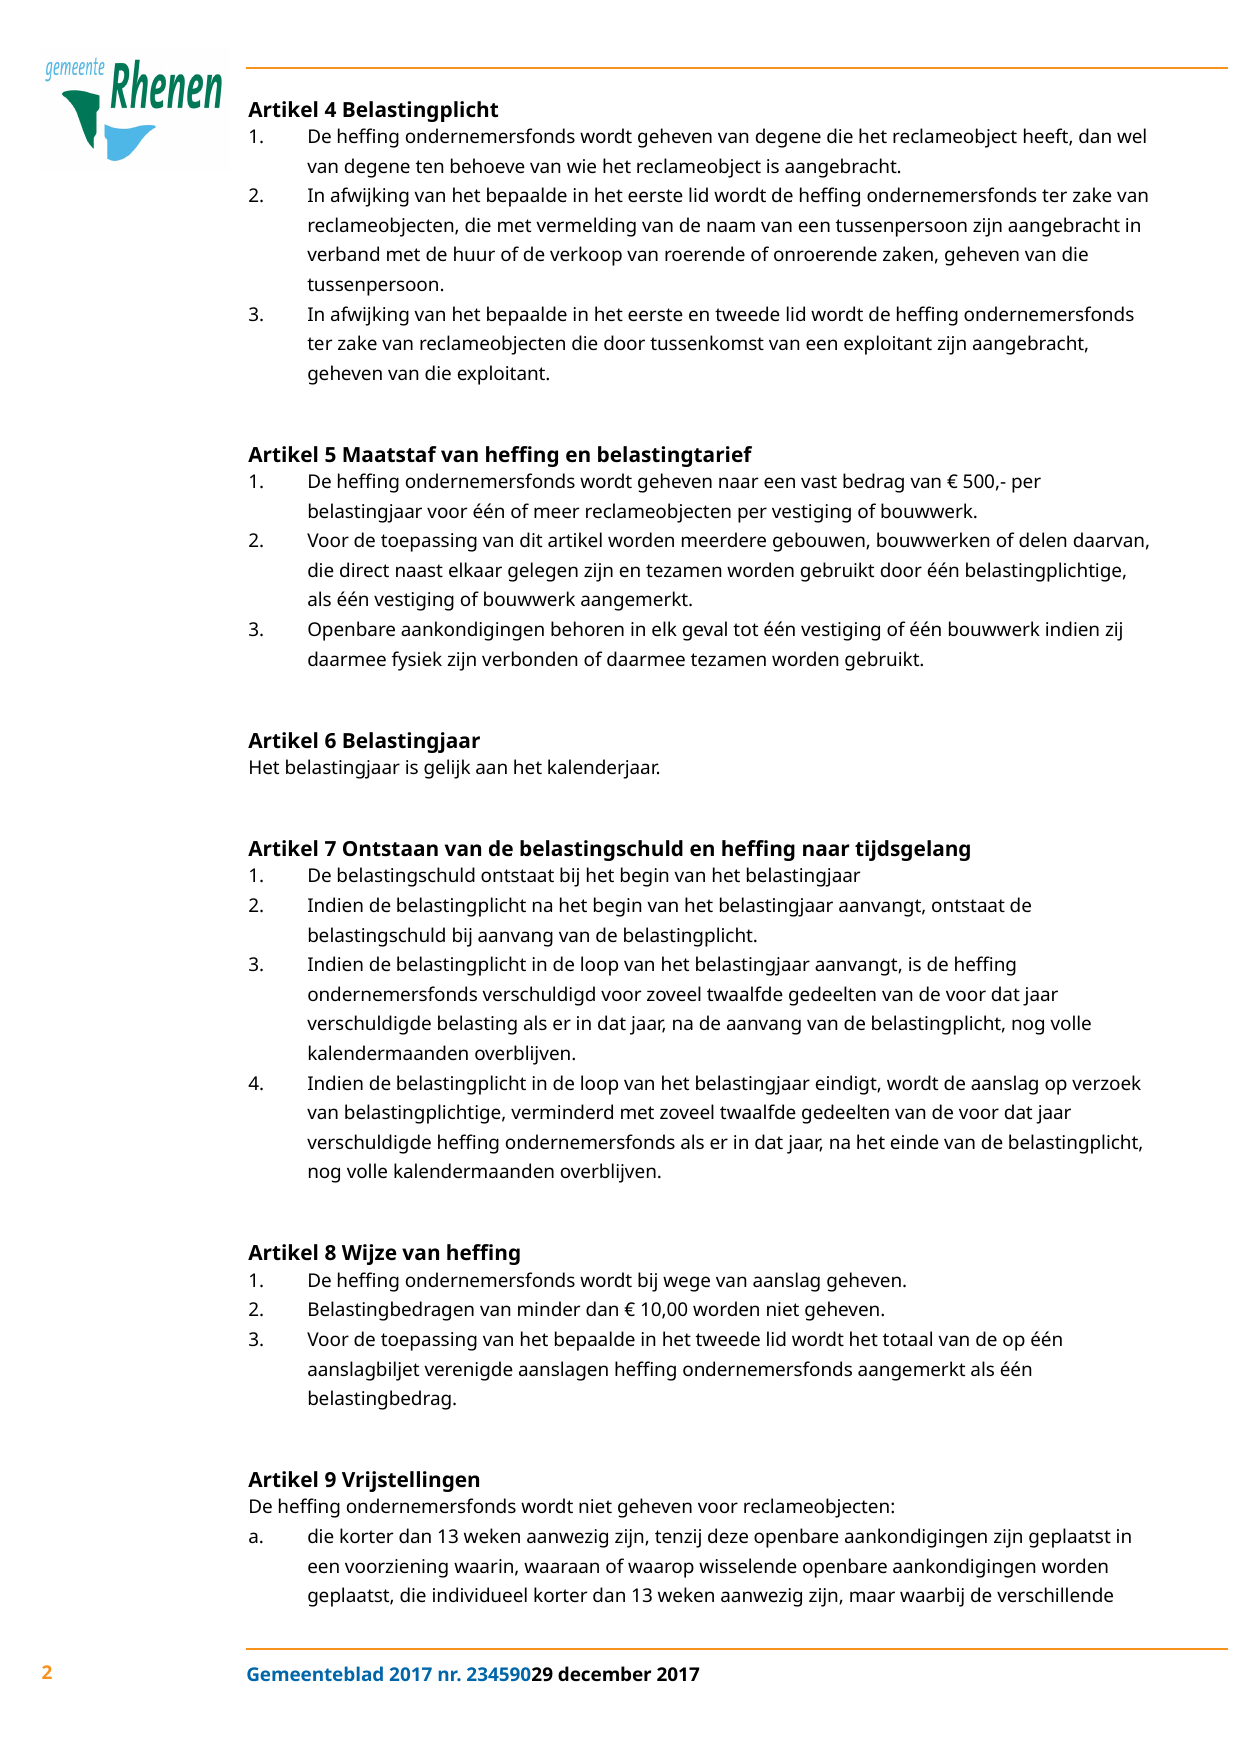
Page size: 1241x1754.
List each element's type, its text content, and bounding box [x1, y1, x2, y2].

list De heffing ondernemersfonds wordt bij wege van aanslag geheven. [248, 1267, 1152, 1293]
picture [41, 47, 231, 172]
list De heffing ondernemersfonds wordt geheven van degene die het reclameobject heeft, dan wel van degene ten behoeve van wie het reclameobject is aangebracht. [248, 123, 1152, 178]
text Artikel 5 Maatstaf van heffing en belastingtarief [248, 440, 1152, 468]
list Indien de belastingplicht na het begin van het belastingjaar aanvangt, ontstaat de belastingschuld bij aanvang van de belastingplicht. [248, 892, 1152, 948]
list Indien de belastingplicht in de loop van het belastingjaar aanvangt, is de heffing ondernemersfonds verschuldigd voor zoveel twaalfde gedeelten van de voor dat jaar verschuldigde belasting als er in dat jaar, na de aanvang van de belastingplicht, nog volle kalendermaanden overblijven. [248, 951, 1152, 1066]
text Artikel 4 Belastingplicht [248, 95, 1152, 123]
list In afwijking van het bepaalde in het eerste lid wordt de heffing ondernemersfonds ter zake van reclameobjecten, die met vermelding van de naam van een tussenpersoon zijn aangebracht in verband met de huur of de verkoop van roerende of onroerende zaken, geheven van die tussenpersoon. [248, 182, 1152, 297]
list Voor de toepassing van het bepaalde in het tweede lid wordt het totaal van de op één aanslagbiljet verenigde aanslagen heffing ondernemersfonds aangemerkt als één belastingbedrag. [248, 1326, 1152, 1411]
text Het belastingjaar is gelijk aan het kalenderjaar. [248, 754, 1152, 780]
text Artikel 9 Vrijstellingen [248, 1465, 1152, 1494]
list Indien de belastingplicht in de loop van het belastingjaar eindigt, wordt de aanslag op verzoek van belastingplichtige, verminderd met zoveel twaalfde gedeelten van de voor dat jaar verschuldigde heffing ondernemersfonds als er in dat jaar, na het einde van de belastingplicht, nog volle kalendermaanden overblijven. [248, 1070, 1152, 1184]
text Artikel 7 Ontstaan van de belastingschuld en heffing naar tijdsgelang [248, 834, 1152, 863]
list Voor de toepassing van dit artikel worden meerdere gebouwen, bouwwerken of delen daarvan, die direct naast elkaar gelegen zijn en tezamen worden gebruikt door één belastingplichtige, als één vestiging of bouwwerk aangemerkt. [248, 527, 1152, 612]
list De belastingschuld ontstaat bij het begin van het belastingjaar [248, 863, 1152, 888]
text Artikel 8 Wijze van heffing [248, 1238, 1152, 1267]
text De heffing ondernemersfonds wordt niet geheven voor reclameobjecten: [248, 1494, 1152, 1519]
list Openbare aankondigingen behoren in elk geval tot één vestiging of één bouwwerk indien zij daarmee fysiek zijn verbonden of daarmee tezamen worden gebruikt. [248, 616, 1152, 672]
text Artikel 6 Belastingjaar [248, 726, 1152, 754]
list In afwijking van het bepaalde in het eerste en tweede lid wordt de heffing ondernemersfonds ter zake van reclameobjecten die door tussenkomst van een exploitant zijn aangebracht, geheven van die exploitant. [248, 301, 1152, 386]
list De heffing ondernemersfonds wordt geheven naar een vast bedrag van € 500,- per belastingjaar voor één of meer reclameobjecten per vestiging of bouwwerk. [248, 468, 1152, 524]
list Belastingbedragen van minder dan € 10,00 worden niet geheven. [248, 1297, 1152, 1322]
list die korter dan 13 weken aanwezig zijn, tenzij deze openbare aankondigingen zijn geplaatst in een voorziening waarin, waaraan of waarop wisselende openbare aankondigingen worden geplaatst, die individueel korter dan 13 weken aanwezig zijn, maar waarbij de verschillende [248, 1523, 1152, 1608]
